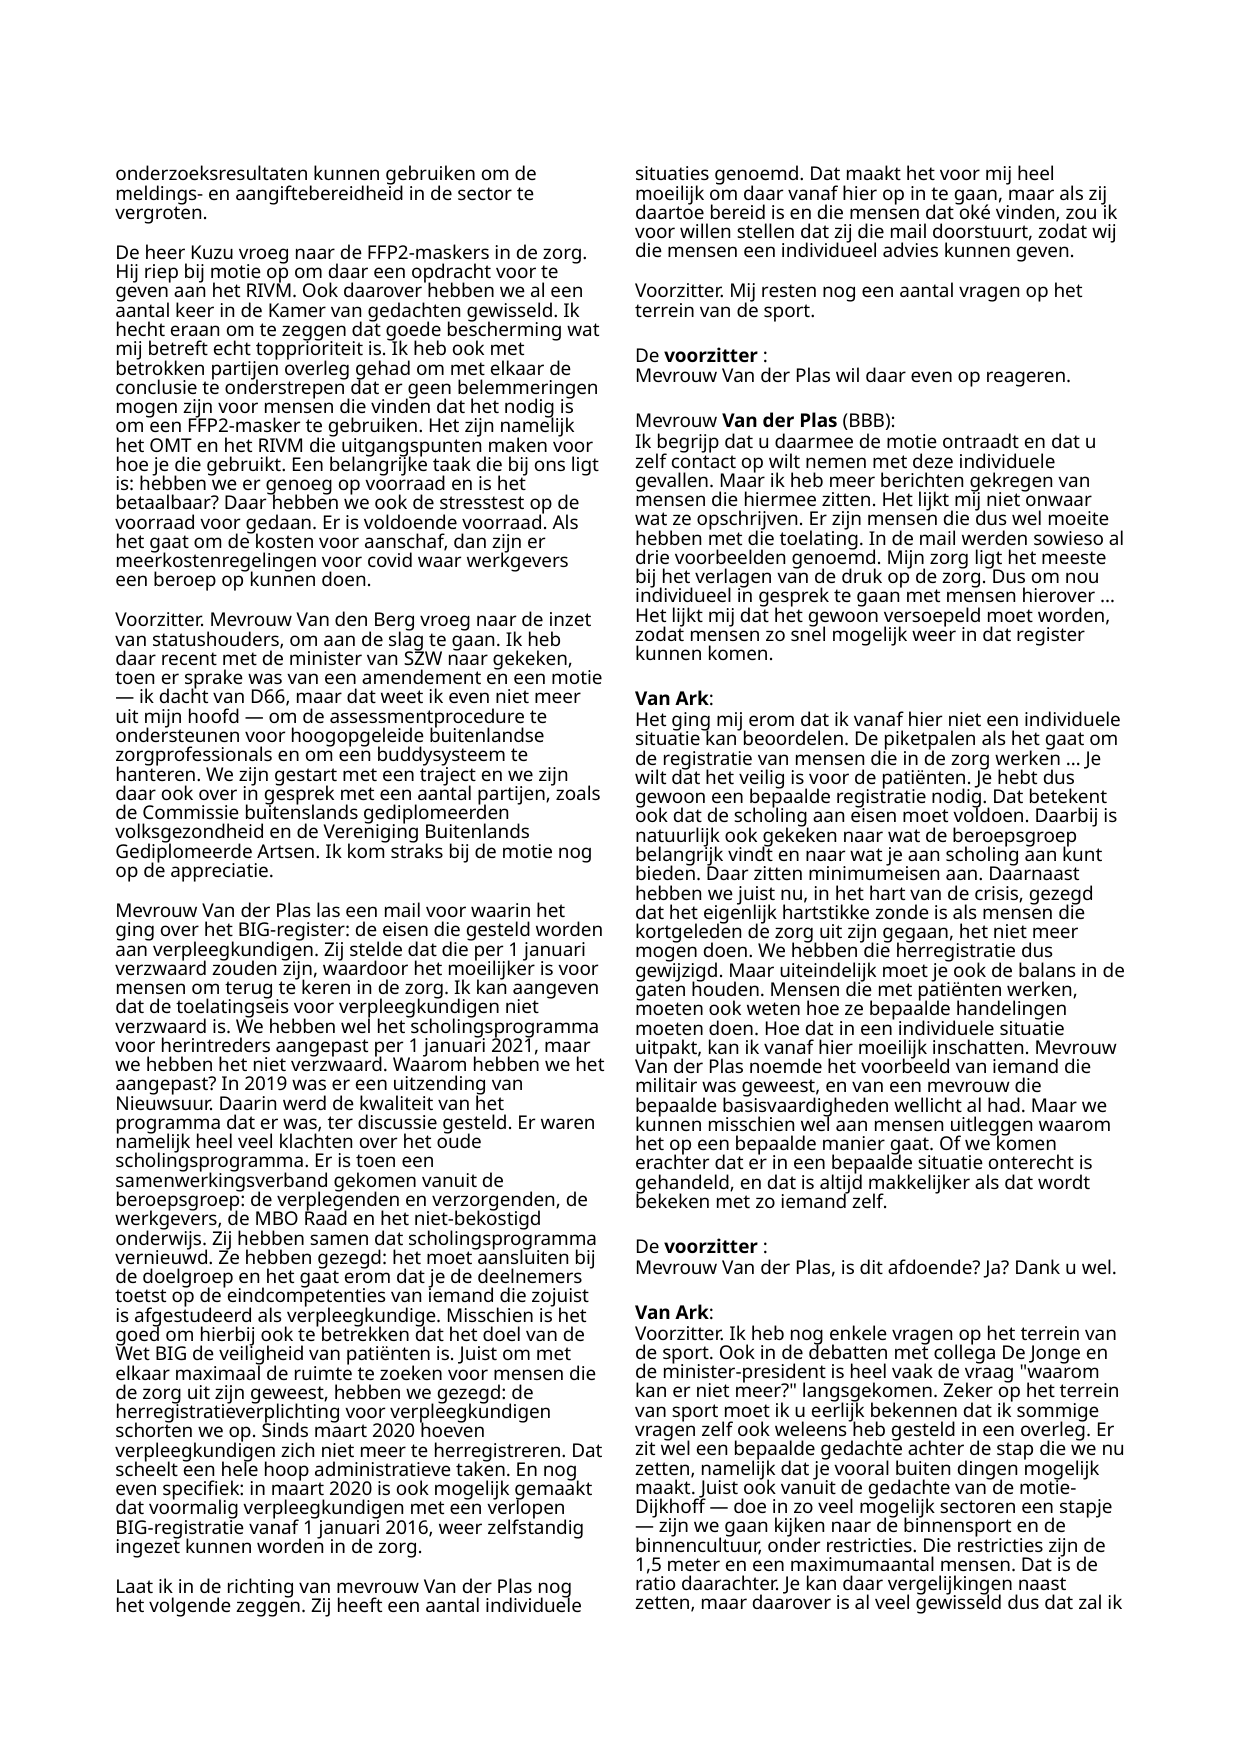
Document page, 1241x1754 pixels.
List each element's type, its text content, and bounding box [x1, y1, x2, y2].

text Ik begrijp dat u daarmee de motie ontraadt en dat u zelf contact op wilt nemen met deze individuele gevallen. Maar ik heb meer berichten gekregen van mensen die hiermee zitten. Het lijkt mij niet onwaar wat ze opschrijven. Er zijn mensen die dus wel moeite hebben met die toelating. In de mail werden sowieso al drie voorbeelden genoemd. Mijn zorg ligt het meeste bij het verlagen van de druk op de zorg. Dus om nou individueel in gesprek te gaan met mensen hierover … Het lijkt mij dat het gewoon versoepeld moet worden, zodat mensen zo snel mogelijk weer in dat register kunnen komen. [635, 433, 1125, 664]
text De voorzitter : [635, 342, 1125, 367]
text Mevrouw Van der Plas wil daar even op reageren. [635, 367, 1125, 387]
text situaties genoemd. Dat maakt het voor mij heel moeilijk om daar vanaf hier op in te gaan, maar als zij daartoe bereid is en die mensen dat oké vinden, zou ik voor willen stellen dat zij die mail doorstuurt, zodat wij die mensen een individueel advies kunnen geven. [635, 165, 1125, 262]
text De heer Kuzu vroeg naar de FFP2-maskers in de zorg. Hij riep bij motie op om daar een opdracht voor te geven aan het RIVM. Ook daarover hebben we al een aantal keer in de Kamer van gedachten gewisseld. Ik hecht eraan om te zeggen dat goede bescherming wat mij betreft echt topprioriteit is. Ik heb ook met betrokken partijen overleg gehad om met elkaar de conclusie te onderstrepen dat er geen belemmeringen mogen zijn voor mensen die vinden dat het nodig is om een FFP2-masker te gebruiken. Het zijn namelijk het OMT en het RIVM die uitgangspunten maken voor hoe je die gebruikt. Een belangrijke taak die bij ons ligt is: hebben we er genoeg op voorraad en is het betaalbaar? Daar hebben we ook de stresstest op de voorraad voor gedaan. Er is voldoende voorraad. Als het gaat om de kosten voor aanschaf, dan zijn er meerkostenregelingen voor covid waar werkgevers een beroep op kunnen doen. [115, 244, 605, 591]
text De voorzitter : [635, 1233, 1125, 1259]
text Mevrouw Van der Plas las een mail voor waarin het ging over het BIG-register: de eisen die gesteld worden aan verpleegkundigen. Zij stelde dat die per 1 januari verzwaard zouden zijn, waardoor het moeilijker is voor mensen om terug te keren in de zorg. Ik kan aangeven dat de toelatingseis voor verpleegkundigen niet verzwaard is. We hebben wel het scholingsprogramma voor herintreders aangepast per 1 januari 2021, maar we hebben het niet verzwaard. Waarom hebben we het aangepast? In 2019 was er een uitzending van Nieuwsuur. Daarin werd de kwaliteit van het programma dat er was, ter discussie gesteld. Er waren namelijk heel veel klachten over het oude scholingsprogramma. Er is toen een samenwerkingsverband gekomen vanuit de beroepsgroep: de verplegenden en verzorgenden, de werkgevers, de MBO Raad en het niet-bekostigd onderwijs. Zij hebben samen dat scholingsprogramma vernieuwd. Ze hebben gezegd: het moet aansluiten bij de doelgroep en het gaat erom dat je de deelnemers toetst op de eindcompetenties van iemand die zojuist is afgestudeerd als verpleegkundige. Misschien is het goed om hierbij ook te betrekken dat het doel van de Wet BIG de veiligheid van patiënten is. Juist om met elkaar maximaal de ruimte te zoeken voor mensen die de zorg uit zijn geweest, hebben we gezegd: de herregistratieverplichting voor verpleegkundigen schorten we op. Sinds maart 2020 hoeven verpleegkundigen zich niet meer te herregistreren. Dat scheelt een hele hoop administratieve taken. En nog even specifiek: in maart 2020 is ook mogelijk gemaakt dat voormalig verpleegkundigen met een verlopen BIG-registratie vanaf 1 januari 2016, weer zelfstandig ingezet kunnen worden in de zorg. [115, 902, 605, 1557]
text Van Ark: [635, 685, 1125, 711]
text Mevrouw Van der Plas, is dit afdoende? Ja? Dank u wel. [635, 1259, 1125, 1278]
text Voorzitter. Mevrouw Van den Berg vroeg naar de inzet van statushouders, om aan de slag te gaan. Ik heb daar recent met de minister van SZW naar gekeken, toen er sprake was van een amendement en een motie — ik dacht van D66, maar dat weet ik even niet meer uit mijn hoofd — om de assessmentprocedure te ondersteunen voor hoogopgeleide buitenlandse zorgprofessionals en om een buddysysteem te hanteren. We zijn gestart met een traject en we zijn daar ook over in gesprek met een aantal partijen, zoals de Commissie buitenslands gediplomeerden volksgezondheid en de Vereniging Buitenlands Gediplomeerde Artsen. Ik kom straks bij de motie nog op de appreciatie. [115, 611, 605, 881]
text Mevrouw Van der Plas (BBB): [635, 408, 1125, 433]
text Voorzitter. Ik heb nog enkele vragen op het terrein van de sport. Ook in de debatten met collega De Jonge en de minister-president is heel vaak de vraag "waarom kan er niet meer?" langsgekomen. Zeker op het terrein van sport moet ik u eerlijk bekennen dat ik sommige vragen zelf ook weleens heb gesteld in een overleg. Er zit wel een bepaalde gedachte achter de stap die we nu zetten, namelijk dat je vooral buiten dingen mogelijk maakt. Juist ook vanuit de gedachte van de motie-Dijkhoff — doe in zo veel mogelijk sectoren een stapje — zijn we gaan kijken naar de binnensport en de binnencultuur, onder restricties. Die restricties zijn de 1,5 meter en een maximumaantal mensen. Dat is de ratio daarachter. Je kan daar vergelijkingen naast zetten, maar daarover is al veel gewisseld dus dat zal ik [635, 1324, 1125, 1614]
text Het ging mij erom dat ik vanaf hier niet een individuele situatie kan beoordelen. De piketpalen als het gaat om de registratie van mensen die in de zorg werken … Je wilt dat het veilig is voor de patiënten. Je hebt dus gewoon een bepaalde registratie nodig. Dat betekent ook dat de scholing aan eisen moet voldoen. Daarbij is natuurlijk ook gekeken naar wat de beroepsgroep belangrijk vindt en naar wat je aan scholing aan kunt bieden. Daar zitten minimumeisen aan. Daarnaast hebben we juist nu, in het hart van de crisis, gezegd dat het eigenlijk hartstikke zonde is als mensen die kortgeleden de zorg uit zijn gegaan, het niet meer mogen doen. We hebben die herregistratie dus gewijzigd. Maar uiteindelijk moet je ook de balans in de gaten houden. Mensen die met patiënten werken, moeten ook weten hoe ze bepaalde handelingen moeten doen. Hoe dat in een individuele situatie uitpakt, kan ik vanaf hier moeilijk inschatten. Mevrouw Van der Plas noemde het voorbeeld van iemand die militair was geweest, en van een mevrouw die bepaalde basisvaardigheden wellicht al had. Maar we kunnen misschien wel aan mensen uitleggen waarom het op een bepaalde manier gaat. Of we komen erachter dat er in een bepaalde situatie onterecht is gehandeld, en dat is altijd makkelijker als dat wordt bekeken met zo iemand zelf. [635, 711, 1125, 1212]
text Laat ik in de richting van mevrouw Van der Plas nog het volgende zeggen. Zij heeft een aantal individuele [115, 1578, 605, 1616]
text Van Ark: [635, 1299, 1125, 1324]
text onderzoeksresultaten kunnen gebruiken om de meldings- en aangiftebereidheid in de sector te vergroten. [115, 165, 605, 223]
text Voorzitter. Mij resten nog een aantal vragen op het terrein van de sport. [635, 282, 1125, 321]
